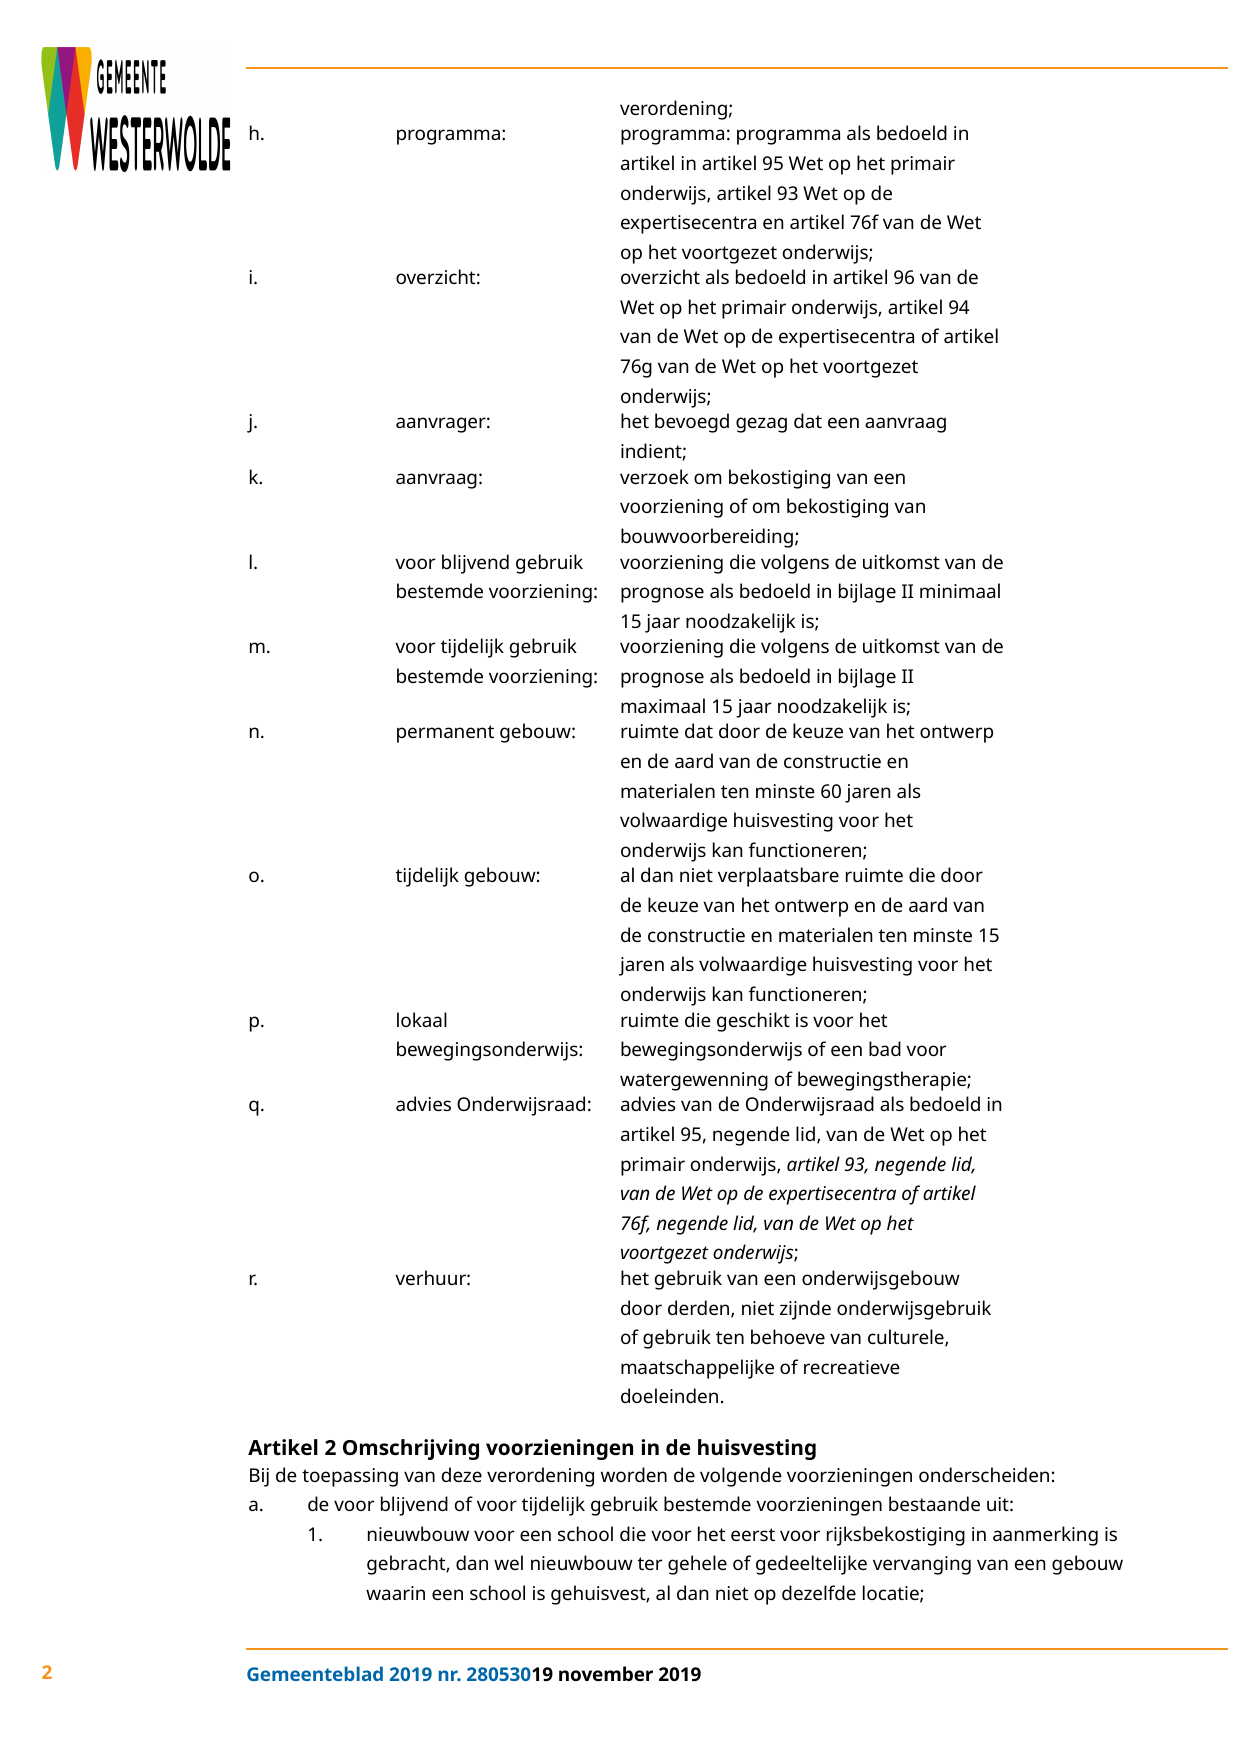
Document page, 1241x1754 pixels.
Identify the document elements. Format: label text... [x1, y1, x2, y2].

table_cell p. [248, 1007, 395, 1092]
picture [41, 47, 231, 172]
table_cell r. [248, 1265, 395, 1409]
table_cell tijdelijk gebouw: [395, 863, 620, 1007]
table_cell q. [248, 1092, 395, 1265]
table_cell n. [248, 719, 395, 863]
table_cell overzicht: [395, 265, 620, 409]
table_cell permanent gebouw: [395, 719, 620, 863]
table_cell o. [248, 863, 395, 1007]
table_cell verzoek om bekostiging van een voorziening of om bekostiging van bouwvoorbereiding; [620, 464, 1004, 549]
table_cell l. [248, 549, 395, 634]
table_cell [248, 95, 395, 121]
table_cell ruimte die geschikt is voor het bewegingsonderwijs of een bad voor watergewenning of bewegingstherapie; [620, 1007, 1004, 1092]
table_cell aanvrager: [395, 409, 620, 464]
table_cell al dan niet verplaatsbare ruimte die door de keuze van het ontwerp en de aard van de constructie en materialen ten minste 15 jaren als volwaardige huisvesting voor het onderwijs kan functioneren; [620, 863, 1004, 1007]
table_cell overzicht als bedoeld in artikel 96 van de Wet op het primair onderwijs, artikel 94 van de Wet op de expertisecentra of artikel 76g van de Wet op het voortgezet onderwijs; [620, 265, 1004, 409]
table_cell het bevoegd gezag dat een aanvraag indient; [620, 409, 1004, 464]
table_cell i. [248, 265, 395, 409]
table_cell verordening; [620, 95, 1004, 121]
table_cell lokaal bewegingsonderwijs: [395, 1007, 620, 1092]
list nieuwbouw voor een school die voor het eerst voor rijksbekostiging in aanmerking is gebracht, dan wel nieuwbouw ter gehele of gedeeltelijke vervanging van een gebouw waarin een school is gehuisvest, al dan niet op dezelfde locatie; [307, 1521, 1152, 1606]
text Bij de toepassing van deze verordening worden de volgende voorzieningen onderscheiden: [248, 1462, 1152, 1488]
table_cell voorziening die volgens de uitkomst van de prognose als bedoeld in bijlage II maximaal 15 jaar noodzakelijk is; [620, 634, 1004, 719]
table_cell k. [248, 464, 395, 549]
list de voor blijvend of voor tijdelijk gebruik bestemde voorzieningen bestaande uit: [248, 1491, 1152, 1517]
table_cell [395, 95, 620, 121]
table_cell h. [248, 121, 395, 264]
table_cell voor tijdelijk gebruik bestemde voorziening: [395, 634, 620, 719]
table_cell programma: programma als bedoeld in artikel in artikel 95 Wet op het primair onderwijs, artikel 93 Wet op de expertisecentra en artikel 76f van de Wet op het voortgezet onderwijs; [620, 121, 1004, 264]
text Artikel 2 Omschrijving voorzieningen in de huisvesting [248, 1433, 1152, 1462]
table_cell aanvraag: [395, 464, 620, 549]
table_cell het gebruik van een onderwijsgebouw door derden, niet zijnde onderwijsgebruik of gebruik ten behoeve van culturele, maatschappelijke of recreatieve doeleinden. [620, 1265, 1004, 1409]
table_cell voorziening die volgens de uitkomst van de prognose als bedoeld in bijlage II minimaal 15 jaar noodzakelijk is; [620, 549, 1004, 634]
table_cell voor blijvend gebruik bestemde voorziening: [395, 549, 620, 634]
table_cell programma: [395, 121, 620, 264]
table_cell verhuur: [395, 1265, 620, 1409]
table_cell advies van de Onderwijsraad als bedoeld in artikel 95, negende lid, van de Wet op het primair onderwijs, artikel 93, negende lid, van de Wet op de expertisecentra of artikel 76f, negende lid, van de Wet op het voortgezet onderwijs; [620, 1092, 1004, 1265]
table_cell advies Onderwijsraad: [395, 1092, 620, 1265]
table_cell m. [248, 634, 395, 719]
table_cell ruimte dat door de keuze van het ontwerp en de aard van de constructie en materialen ten minste 60 jaren als volwaardige huisvesting voor het onderwijs kan functioneren; [620, 719, 1004, 863]
table_cell j. [248, 409, 395, 464]
